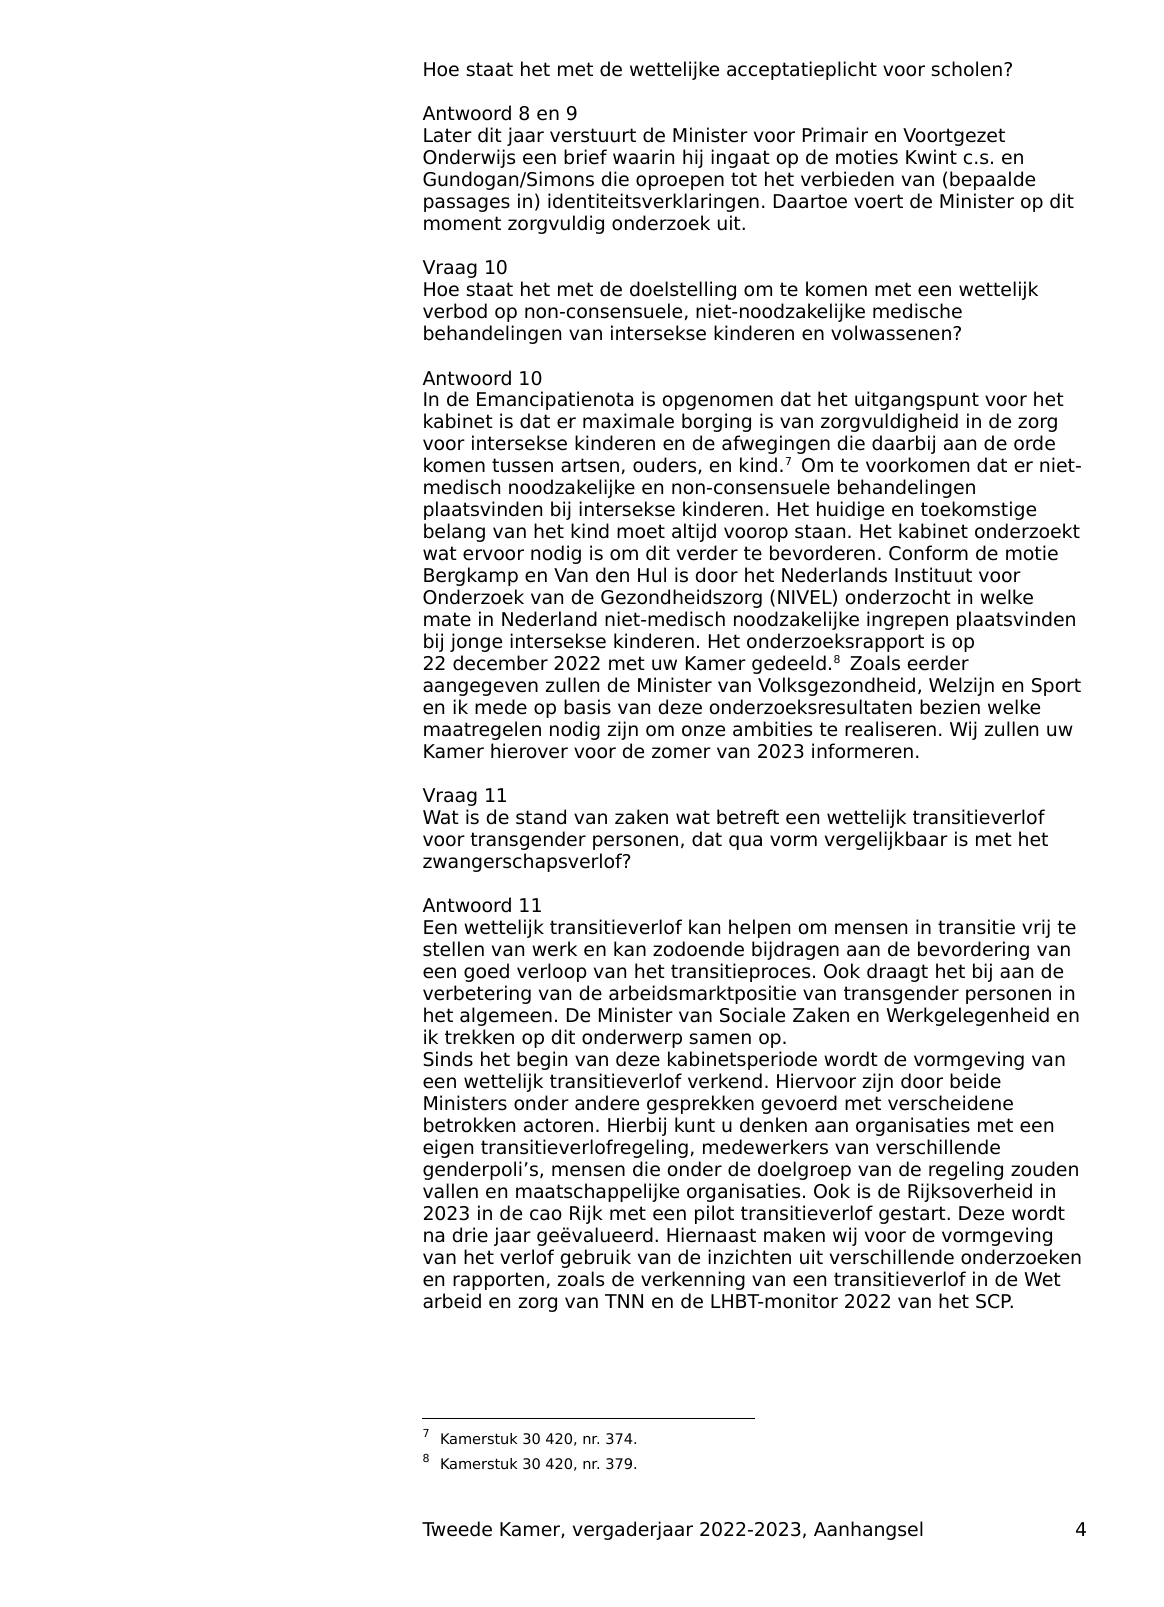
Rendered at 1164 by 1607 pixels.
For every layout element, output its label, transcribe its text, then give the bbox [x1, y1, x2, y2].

text Vraag 10 [422, 257, 1087, 279]
text Antwoord 11 [422, 895, 1087, 917]
text Wat is de stand van zaken wat betreft een wettelijk transitieverlof voor transgender personen, dat qua vorm vergelijkbaar is met het zwangerschapsverlof? [422, 807, 1087, 873]
text Antwoord 10 [422, 367, 1087, 389]
text Kamerstuk 30 420, nr. 374. [422, 1427, 1087, 1449]
text Antwoord 8 en 9 [422, 103, 1087, 125]
text Kamerstuk 30 420, nr. 379. [422, 1452, 1087, 1474]
text Hoe staat het met de wettelijke acceptatieplicht voor scholen? [422, 59, 1087, 81]
text Een wettelijk transitieverlof kan helpen om mensen in transitie vrij te stellen van werk en kan zodoende bijdragen aan de bevordering van een goed verloop van het transitieproces. Ook draagt het bij aan de verbetering van de arbeidsmarktpositie van transgender personen in het algemeen. De Minister van Sociale Zaken en Werkgelegenheid en ik trekken op dit onderwerp samen op. [422, 917, 1087, 1049]
text Vraag 11 [422, 785, 1087, 807]
text Later dit jaar verstuurt de Minister voor Primair en Voortgezet Onderwijs een brief waarin hij ingaat op de moties Kwint c.s. en Gundogan/Simons die oproepen tot het verbieden van (bepaalde passages in) identiteitsverklaringen. Daartoe voert de Minister op dit moment zorgvuldig onderzoek uit. [422, 125, 1087, 235]
text In de Emancipatienota is opgenomen dat het uitgangspunt voor het kabinet is dat er maximale borging is van zorgvuldigheid in de zorg voor intersekse kinderen en de afwegingen die daarbij aan de orde komen tussen artsen, ouders, en kind. Om te voorkomen dat er niet-medisch noodzakelijke en non-consensuele behandelingen plaatsvinden bij intersekse kinderen. Het huidige en toekomstige belang van het kind moet altijd voorop staan. Het kabinet onderzoekt wat ervoor nodig is om dit verder te bevorderen. Conform de motie Bergkamp en Van den Hul is door het Nederlands Instituut voor Onderzoek van de Gezondheidszorg (NIVEL) onderzocht in welke mate in Nederland niet-medisch noodzakelijke ingrepen plaatsvinden bij jonge intersekse kinderen. Het onderzoeksrapport is op 22 december 2022 met uw Kamer gedeeld. Zoals eerder aangegeven zullen de Minister van Volksgezondheid, Welzijn en Sport en ik mede op basis van deze onderzoeksresultaten bezien welke maatregelen nodig zijn om onze ambities te realiseren. Wij zullen uw Kamer hierover voor de zomer van 2023 informeren. [422, 389, 1087, 763]
text Hoe staat het met de doelstelling om te komen met een wettelijk verbod op non-consensuele, niet-noodzakelijke medische behandelingen van intersekse kinderen en volwassenen? [422, 279, 1087, 345]
text Sinds het begin van deze kabinetsperiode wordt de vormgeving van een wettelijk transitieverlof verkend. Hiervoor zijn door beide Ministers onder andere gesprekken gevoerd met verscheidene betrokken actoren. Hierbij kunt u denken aan organisaties met een eigen transitieverlofregeling, medewerkers van verschillende genderpoli’s, mensen die onder de doelgroep van de regeling zouden vallen en maatschappelijke organisaties. Ook is de Rijksoverheid in 2023 in de cao Rijk met een pilot transitieverlof gestart. Deze wordt na drie jaar geëvalueerd. Hiernaast maken wij voor de vormgeving van het verlof gebruik van de inzichten uit verschillende onderzoeken en rapporten, zoals de verkenning van een transitieverlof in de Wet arbeid en zorg van TNN en de LHBT-monitor 2022 van het SCP. [422, 1049, 1087, 1313]
